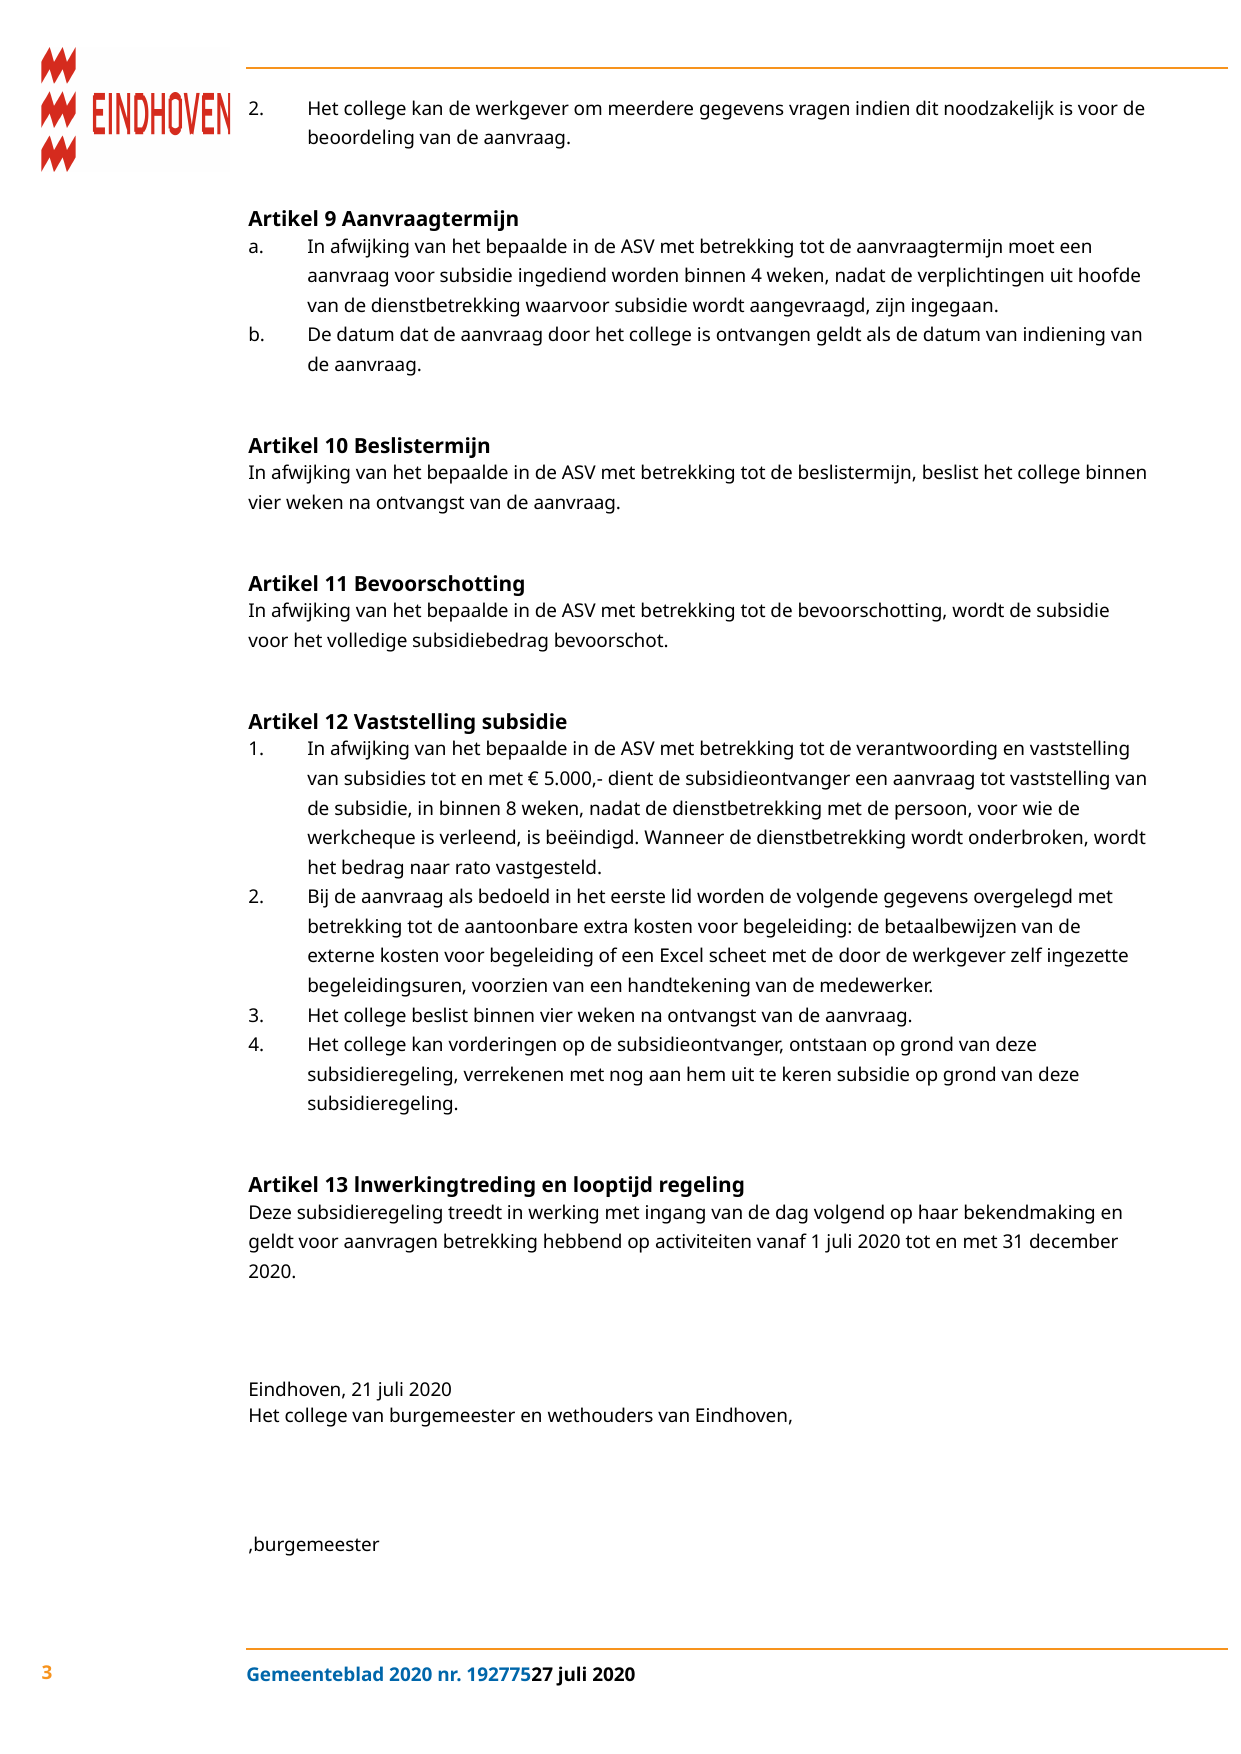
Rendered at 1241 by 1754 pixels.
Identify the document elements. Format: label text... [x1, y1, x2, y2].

text Artikel 9 Aanvraagtermijn [248, 204, 1152, 233]
list Bij de aanvraag als bedoeld in het eerste lid worden de volgende gegevens overgelegd met betrekking tot de aantoonbare extra kosten voor begeleiding: de betaalbewijzen van de externe kosten voor begeleiding of een Excel scheet met de door de werkgever zelf ingezette begeleidingsuren, voorzien van een handtekening van de medewerker. [248, 883, 1152, 998]
text Artikel 10 Beslistermijn [248, 431, 1152, 459]
list Het college kan vorderingen op de subsidieontvanger, ontstaan op grond van deze subsidieregeling, verrekenen met nog aan hem uit te keren subsidie op grond van deze subsidieregeling. [248, 1031, 1152, 1116]
text Het college van burgemeester en wethouders van Eindhoven, [248, 1402, 1152, 1428]
text ,burgemeester [248, 1531, 1152, 1557]
list In afwijking van het bepaalde in de ASV met betrekking tot de aanvraagtermijn moet een aanvraag voor subsidie ingediend worden binnen 4 weken, nadat de verplichtingen uit hoofde van de dienstbetrekking waarvoor subsidie wordt aangevraagd, zijn ingegaan. [248, 233, 1152, 318]
list Het college kan de werkgever om meerdere gegevens vragen indien dit noodzakelijk is voor de beoordeling van de aanvraag. [248, 95, 1152, 150]
text Eindhoven, 21 juli 2020 [248, 1377, 1152, 1402]
text In afwijking van het bepaalde in de ASV met betrekking tot de bevoorschotting, wordt de subsidie voor het volledige subsidiebedrag bevoorschot. [248, 598, 1152, 653]
text Artikel 12 Vaststelling subsidie [248, 707, 1152, 736]
text Artikel 13 lnwerkingtreding en looptijd regeling [248, 1171, 1152, 1199]
list In afwijking van het bepaalde in de ASV met betrekking tot de verantwoording en vaststelling van subsidies tot en met € 5.000,- dient de subsidieontvanger een aanvraag tot vaststelling van de subsidie, in binnen 8 weken, nadat de dienstbetrekking met de persoon, voor wie de werkcheque is verleend, is beëindigd. Wanneer de dienstbetrekking wordt onderbroken, wordt het bedrag naar rato vastgesteld. [248, 736, 1152, 880]
picture [41, 47, 231, 172]
list De datum dat de aanvraag door het college is ontvangen geldt als de datum van indiening van de aanvraag. [248, 322, 1152, 377]
text Artikel 11 Bevoorschotting [248, 569, 1152, 598]
text Deze subsidieregeling treedt in werking met ingang van de dag volgend op haar bekendmaking en geldt voor aanvragen betrekking hebbend op activiteiten vanaf 1 juli 2020 tot en met 31 december 2020. [248, 1199, 1152, 1284]
list Het college beslist binnen vier weken na ontvangst van de aanvraag. [248, 1002, 1152, 1028]
text In afwijking van het bepaalde in de ASV met betrekking tot de beslistermijn, beslist het college binnen vier weken na ontvangst van de aanvraag. [248, 459, 1152, 515]
